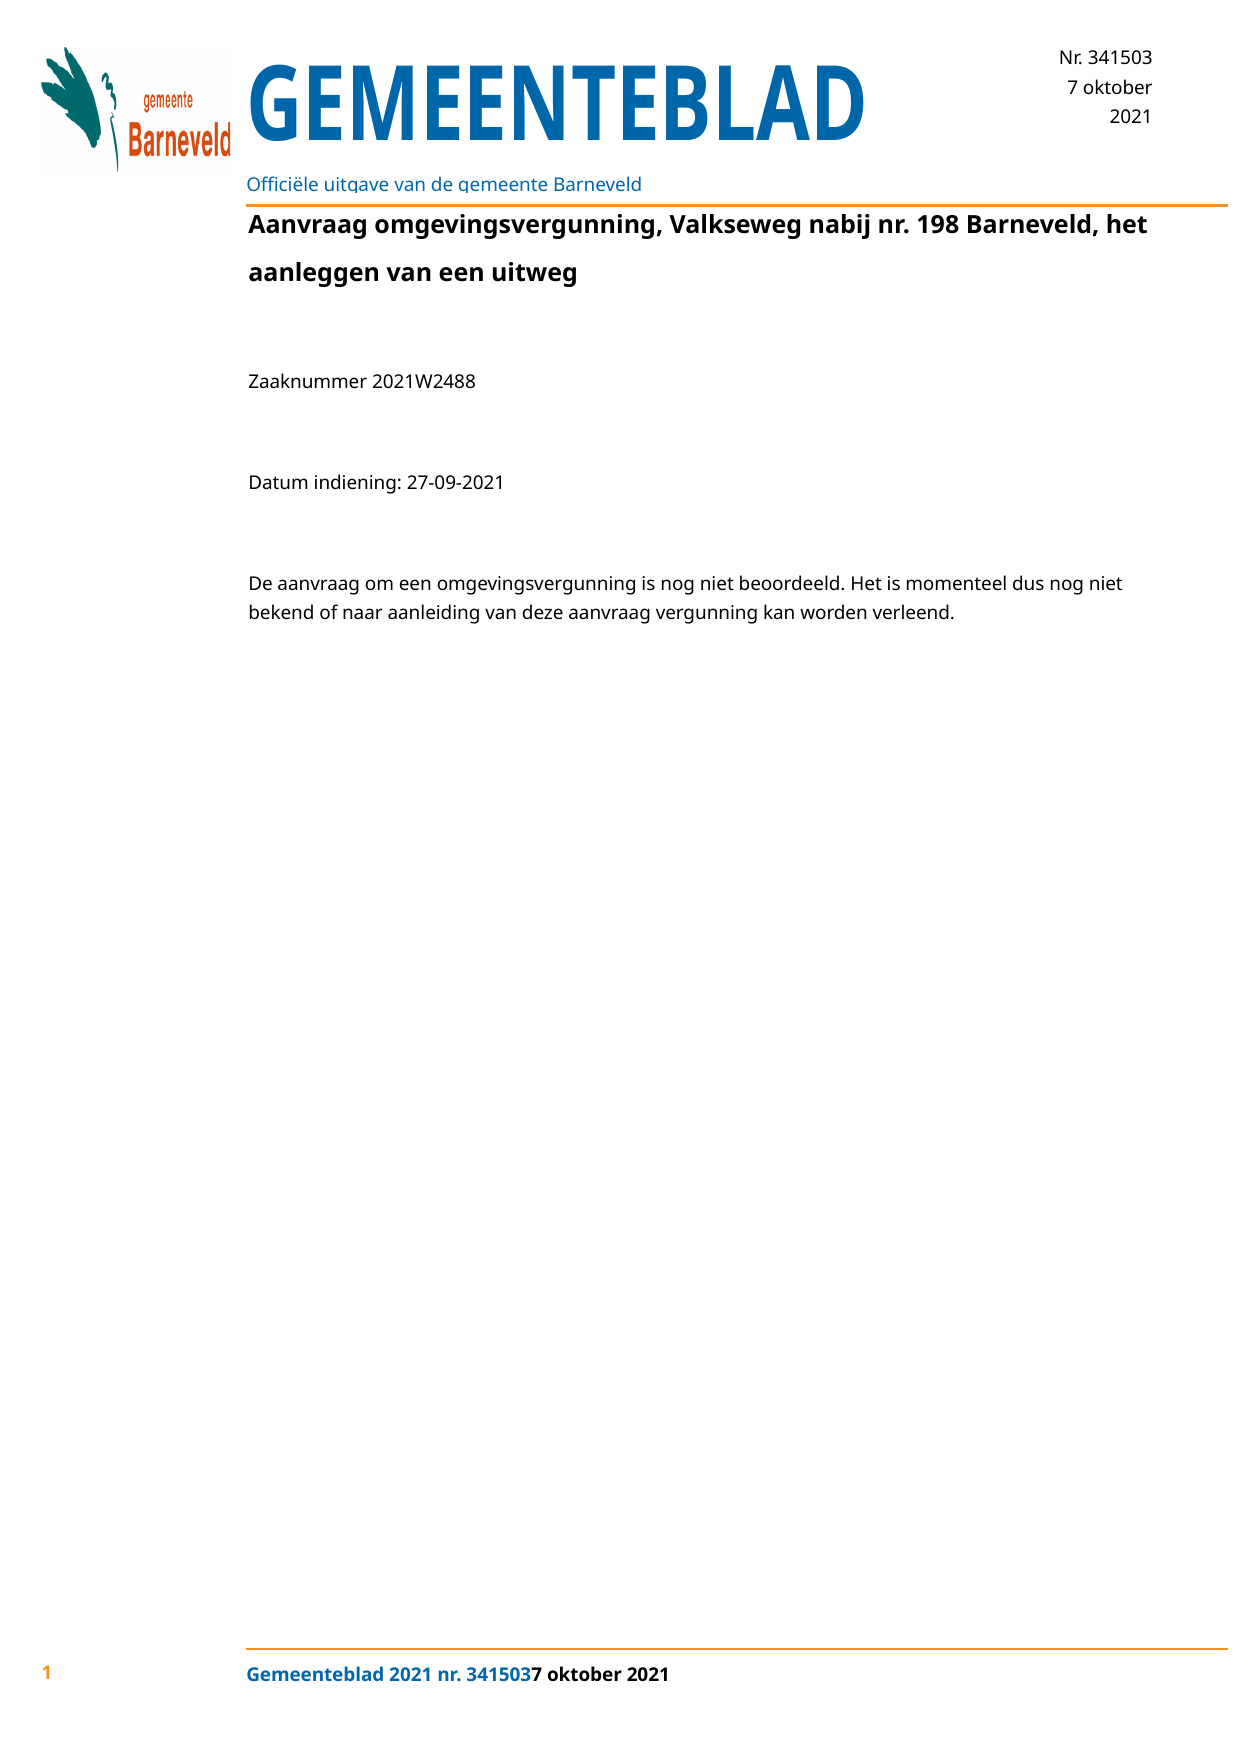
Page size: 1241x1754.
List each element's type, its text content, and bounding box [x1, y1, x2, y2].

text Zaaknummer 2021W2488 [248, 368, 1152, 394]
text Aanvraag omgevingsvergunning, Valkseweg nabij nr. 198 Barneveld, het aanleggen van een uitweg [248, 207, 1152, 288]
picture [41, 47, 231, 172]
text Datum indiening: 27-09-2021 [248, 469, 1152, 495]
text De aanvraag om een omgevingsvergunning is nog niet beoordeeld. Het is momenteel dus nog niet bekend of naar aanleiding van deze aanvraag vergunning kan worden verleend. [248, 570, 1152, 625]
